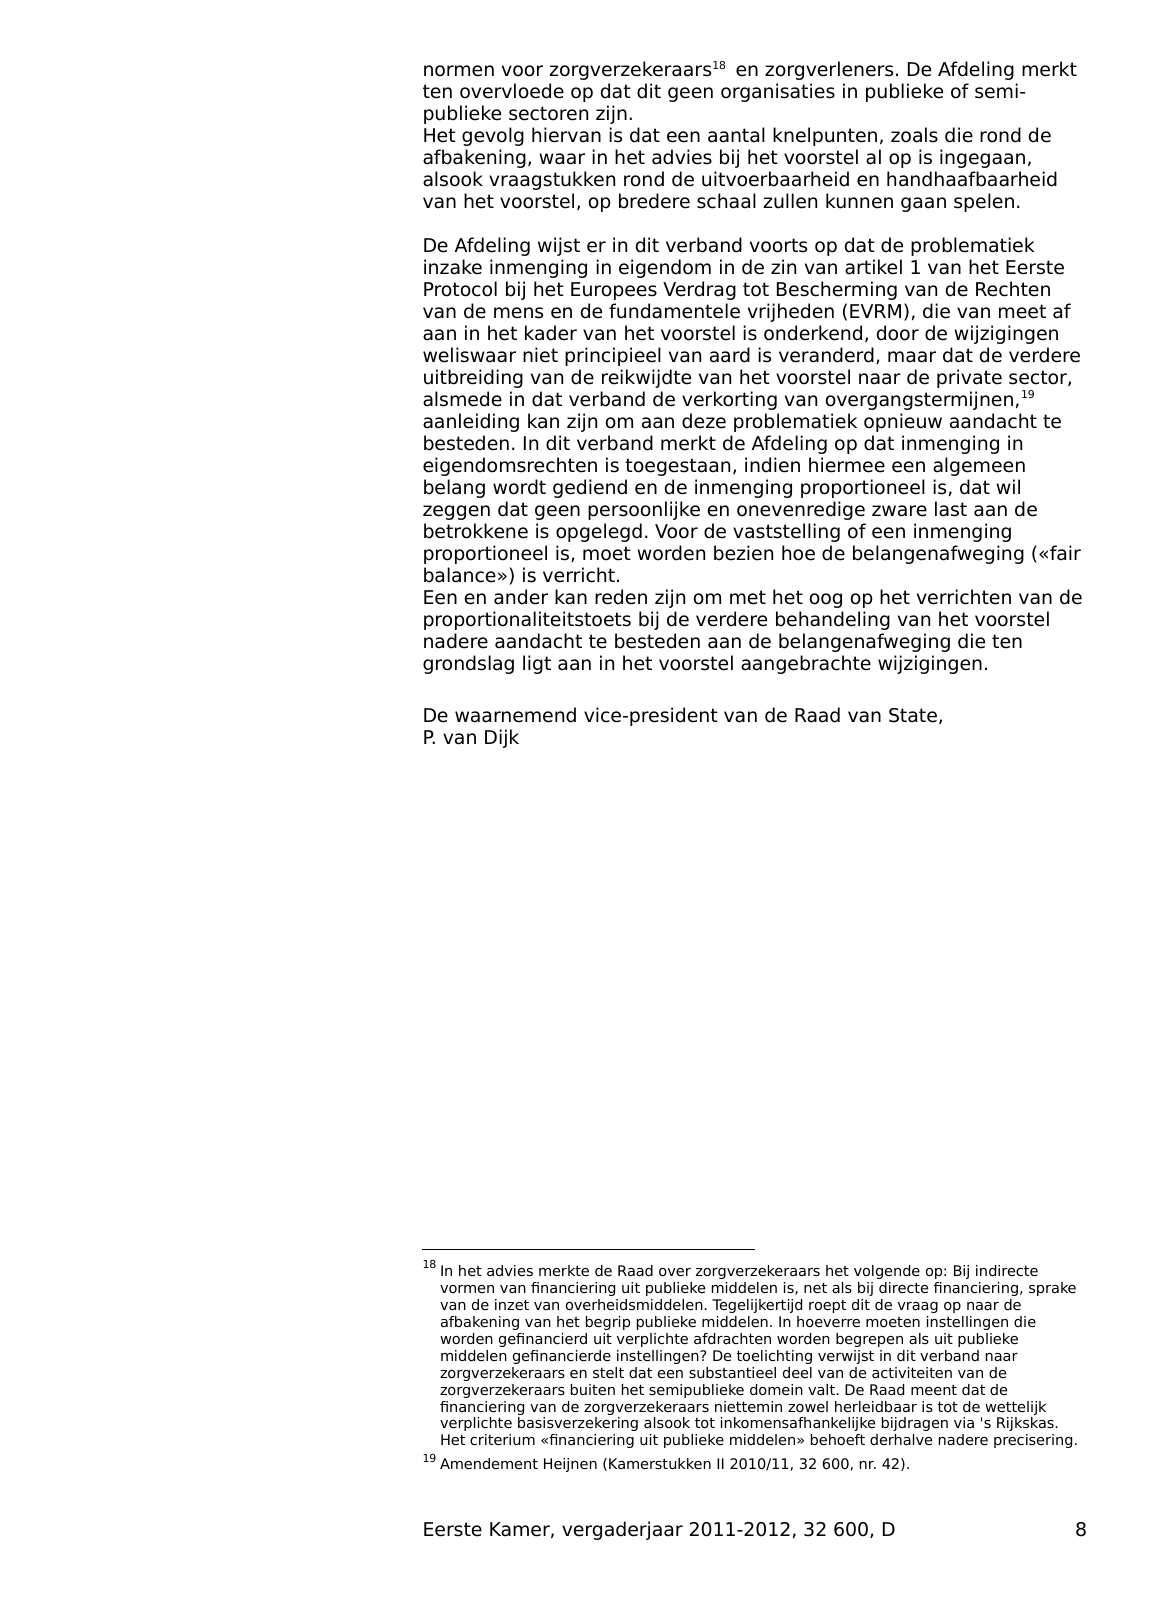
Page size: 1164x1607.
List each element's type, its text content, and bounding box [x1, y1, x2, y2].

text In het advies merkte de Raad over zorgverzekeraars het volgende op: Bij indirecte vormen van financiering uit publieke middelen is, net als bij directe financiering, sprake van de inzet van overheidsmiddelen. Tegelijkertijd roept dit de vraag op naar de afbakening van het begrip publieke middelen. In hoeverre moeten instellingen die worden gefinancierd uit verplichte afdrachten worden begrepen als uit publieke middelen gefinancierde instellingen? De toelichting verwijst in dit verband naar zorgverzekeraars en stelt dat een substantieel deel van de activiteiten van de zorgverzekeraars buiten het semipublieke domein valt. De Raad meent dat de financiering van de zorgverzekeraars niettemin zowel herleidbaar is tot de wettelijk verplichte basisverzekering alsook tot inkomensafhankelijke bijdragen via 's Rijkskas. Het criterium «financiering uit publieke middelen» behoeft derhalve nadere precisering. [422, 1258, 1087, 1449]
text Een en ander kan reden zijn om met het oog op het verrichten van de proportionaliteitstoets bij de verdere behandeling van het voorstel nadere aandacht te besteden aan de belangenafweging die ten grondslag ligt aan in het voorstel aangebrachte wijzigingen. [422, 587, 1087, 675]
text Het gevolg hiervan is dat een aantal knelpunten, zoals die rond de afbakening, waar in het advies bij het voorstel al op is ingegaan, alsook vraagstukken rond de uitvoerbaarheid en handhaafbaarheid van het voorstel, op bredere schaal zullen kunnen gaan spelen. [422, 125, 1087, 213]
text Amendement Heijnen (Kamerstukken II 2010/11, 32 600, nr. 42). [422, 1452, 1087, 1474]
text normen voor zorgverzekeraars en zorgverleners. De Afdeling merkt ten overvloede op dat dit geen organisaties in publieke of semi-publieke sectoren zijn. [422, 59, 1087, 125]
text De Afdeling wijst er in dit verband voorts op dat de problematiek inzake inmenging in eigendom in de zin van artikel 1 van het Eerste Protocol bij het Europees Verdrag tot Bescherming van de Rechten van de mens en de fundamentele vrijheden (EVRM), die van meet af aan in het kader van het voorstel is onderkend, door de wijzigingen weliswaar niet principieel van aard is veranderd, maar dat de verdere uitbreiding van de reikwijdte van het voorstel naar de private sector, alsmede in dat verband de verkorting van overgangstermijnen, aanleiding kan zijn om aan deze problematiek opnieuw aandacht te besteden. In dit verband merkt de Afdeling op dat inmenging in eigendomsrechten is toegestaan, indien hiermee een algemeen belang wordt gediend en de inmenging proportioneel is, dat wil zeggen dat geen persoonlijke en onevenredige zware last aan de betrokkene is opgelegd. Voor de vaststelling of een inmenging proportioneel is, moet worden bezien hoe de belangenafweging («fair balance») is verricht. [422, 235, 1087, 587]
text De waarnemend vice-president van de Raad van State, P. van Dijk [422, 705, 1087, 749]
